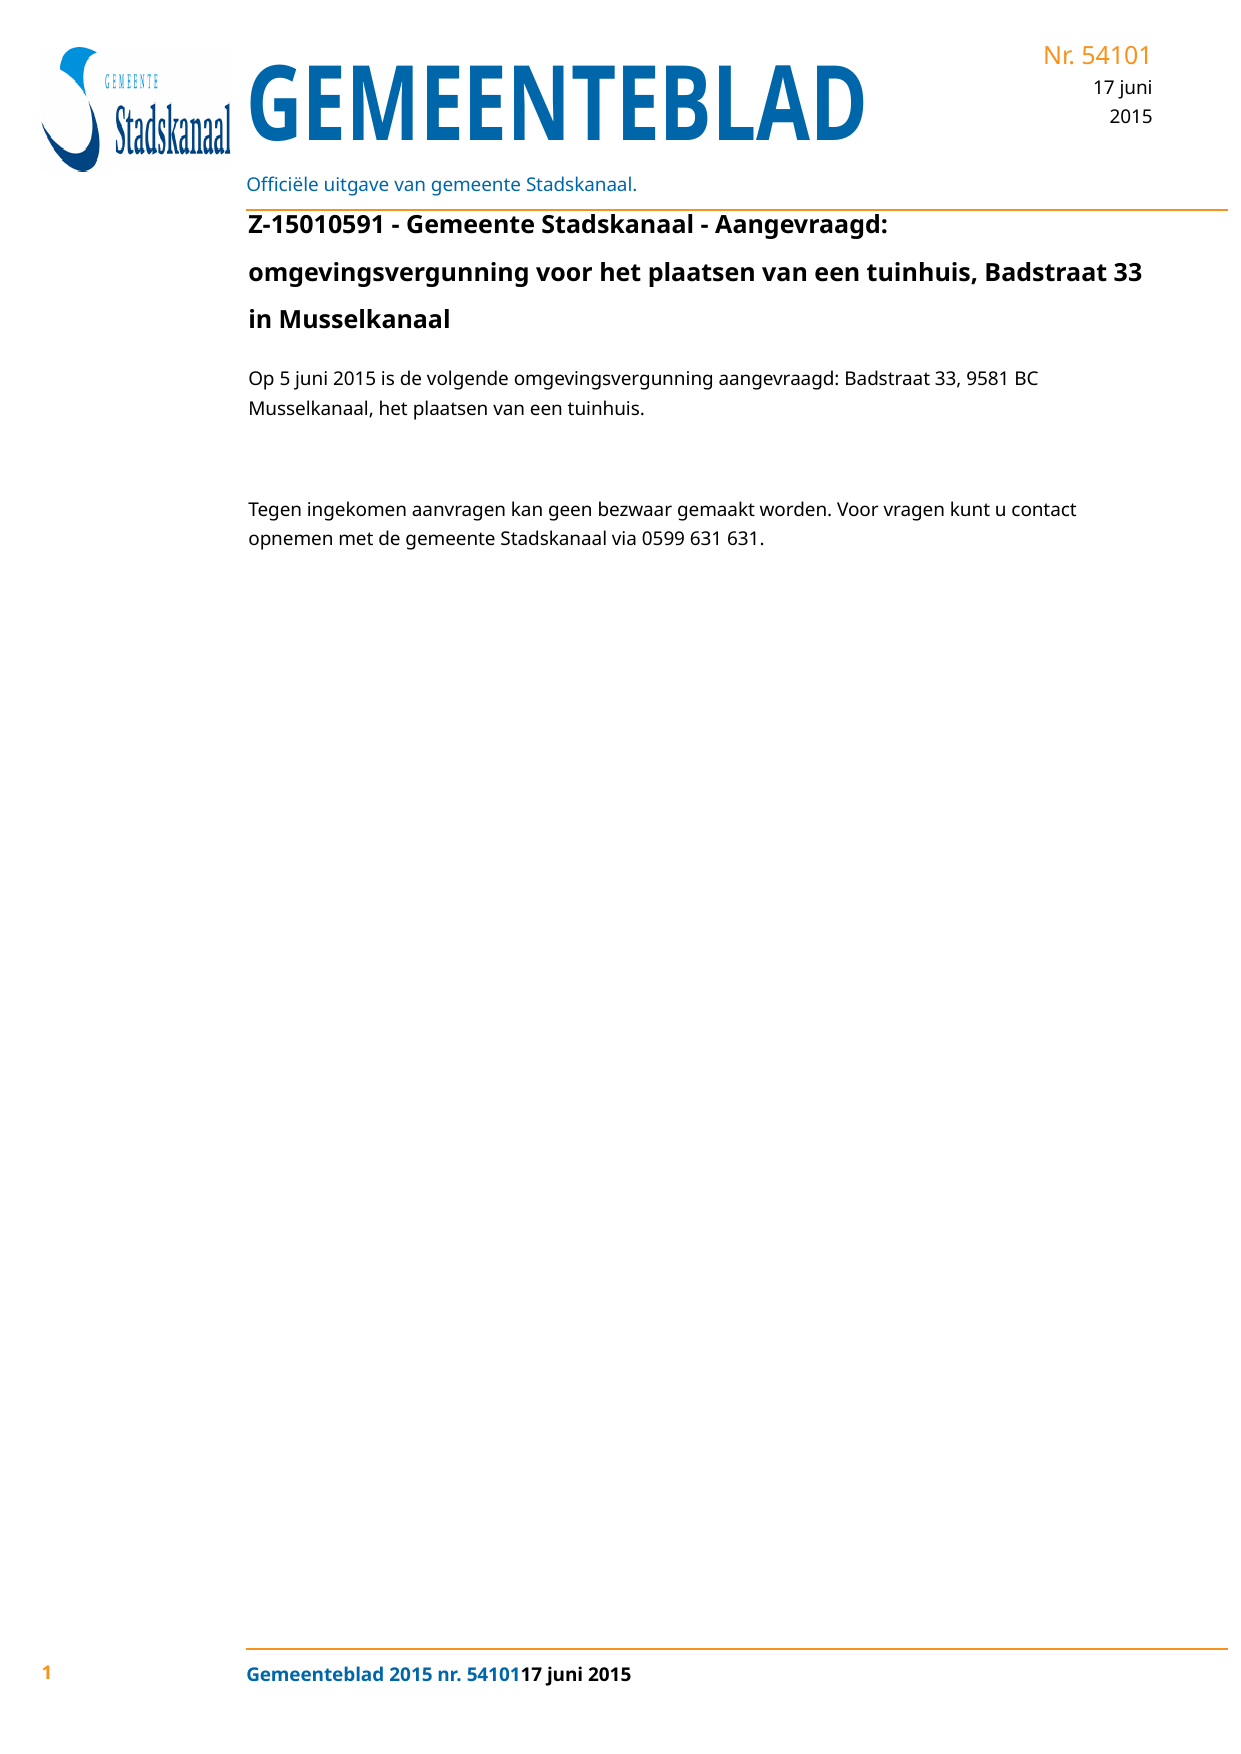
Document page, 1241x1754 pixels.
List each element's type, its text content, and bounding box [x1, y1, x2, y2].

text Tegen ingekomen aanvragen kan geen bezwaar gemaakt worden. Voor vragen kunt u contact opnemen met de gemeente Stadskanaal via 0599 631 631. [248, 496, 1152, 551]
picture [41, 47, 231, 172]
text Op 5 juni 2015 is de volgende omgevingsvergunning aangevraagd: Badstraat 33, 9581 BC Musselkanaal, het plaatsen van een tuinhuis. [248, 366, 1152, 421]
text Z-15010591 - Gemeente Stadskanaal - Aangevraagd: omgevingsvergunning voor het plaatsen van een tuinhuis, Badstraat 33 in Musselkanaal [248, 211, 1152, 336]
